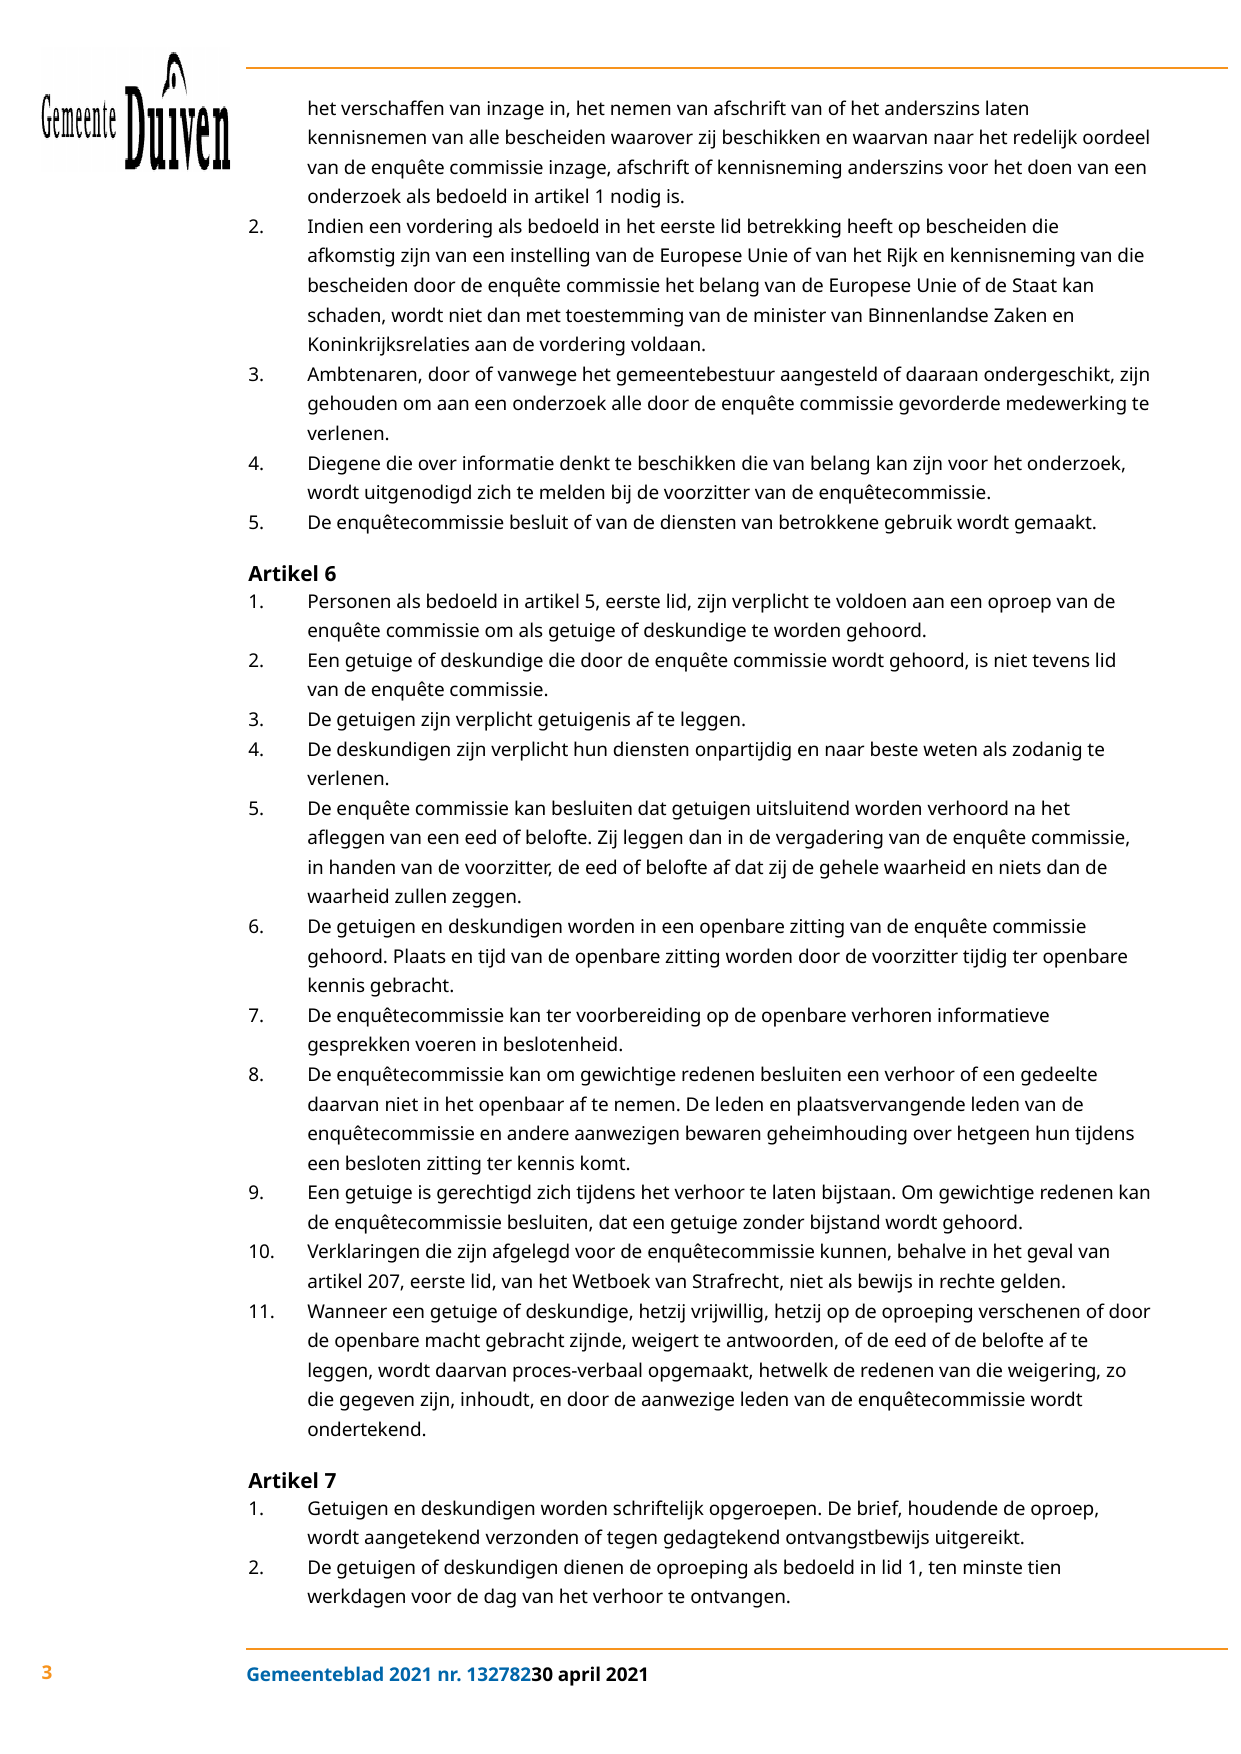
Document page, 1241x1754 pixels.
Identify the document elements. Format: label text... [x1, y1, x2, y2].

list De getuigen en deskundigen worden in een openbare zitting van de enquête commissie gehoord. Plaats en tijd van de openbare zitting worden door de voorzitter tijdig ter openbare kennis gebracht. [248, 913, 1152, 998]
picture [41, 47, 231, 172]
list De deskundigen zijn verplicht hun diensten onpartijdig en naar beste weten als zodanig te verlenen. [248, 736, 1152, 791]
list De enquêtecommissie besluit of van de diensten van betrokkene gebruik wordt gemaakt. [248, 509, 1152, 535]
list Een getuige of deskundige die door de enquête commissie wordt gehoord, is niet tevens lid van de enquête commissie. [248, 647, 1152, 702]
list Indien een vordering als bedoeld in het eerste lid betrekking heeft op bescheiden die afkomstig zijn van een instelling van de Europese Unie of van het Rijk en kennisneming van die bescheiden door de enquête commissie het belang van de Europese Unie of de Staat kan schaden, wordt niet dan met toestemming van de minister van Binnenlandse Zaken en Koninkrijksrelaties aan de vordering voldaan. [248, 213, 1152, 357]
list Personen als bedoeld in artikel 5, eerste lid, zijn verplicht te voldoen aan een oproep van de enquête commissie om als getuige of deskundige te worden gehoord. [248, 588, 1152, 643]
list De enquête commissie kan besluiten dat getuigen uitsluitend worden verhoord na het afleggen van een eed of belofte. Zij leggen dan in de vergadering van de enquête commissie, in handen van de voorzitter, de eed of belofte af dat zij de gehele waarheid en niets dan de waarheid zullen zeggen. [248, 795, 1152, 909]
list Een getuige is gerechtigd zich tijdens het verhoor te laten bijstaan. Om gewichtige redenen kan de enquêtecommissie besluiten, dat een getuige zonder bijstand wordt gehoord. [248, 1179, 1152, 1235]
list De enquêtecommissie kan om gewichtige redenen besluiten een verhoor of een gedeelte daarvan niet in het openbaar af te nemen. De leden en plaatsvervangende leden van de enquêtecommissie en andere aanwezigen bewaren geheimhouding over hetgeen hun tijdens een besloten zitting ter kennis komt. [248, 1061, 1152, 1176]
text Artikel 7 [248, 1467, 1152, 1495]
list Wanneer een getuige of deskundige, hetzij vrijwillig, hetzij op de oproeping verschenen of door de openbare macht gebracht zijnde, weigert te antwoorden, of de eed of de belofte af te leggen, wordt daarvan proces-verbaal opgemaakt, hetwelk de redenen van die weigering, zo die gegeven zijn, inhoudt, en door de aanwezige leden van de enquêtecommissie wordt ondertekend. [248, 1298, 1152, 1442]
text Artikel 6 [248, 559, 1152, 588]
list De getuigen of deskundigen dienen de oproeping als bedoeld in lid 1, ten minste tien werkdagen voor de dag van het verhoor te ontvangen. [248, 1554, 1152, 1609]
list Ambtenaren, door of vanwege het gemeentebestuur aangesteld of daaraan ondergeschikt, zijn gehouden om aan een onderzoek alle door de enquête commissie gevorderde medewerking te verlenen. [248, 361, 1152, 446]
list Verklaringen die zijn afgelegd voor de enquêtecommissie kunnen, behalve in het geval van artikel 207, eerste lid, van het Wetboek van Strafrecht, niet als bewijs in rechte gelden. [248, 1239, 1152, 1294]
list De getuigen zijn verplicht getuigenis af te leggen. [248, 706, 1152, 732]
list Diegene die over informatie denkt te beschikken die van belang kan zijn voor het onderzoek, wordt uitgenodigd zich te melden bij de voorzitter van de enquêtecommissie. [248, 450, 1152, 505]
list De enquêtecommissie kan ter voorbereiding op de openbare verhoren informatieve gesprekken voeren in beslotenheid. [248, 1002, 1152, 1057]
list Getuigen en deskundigen worden schriftelijk opgeroepen. De brief, houdende de oproep, wordt aangetekend verzonden of tegen gedagtekend ontvangstbewijs uitgereikt. [248, 1495, 1152, 1550]
list het verschaffen van inzage in, het nemen van afschrift van of het anderszins laten kennisnemen van alle bescheiden waarover zij beschikken en waarvan naar het redelijk oordeel van de enquête commissie inzage, afschrift of kennisneming anderszins voor het doen van een onderzoek als bedoeld in artikel 1 nodig is. [248, 95, 1152, 209]
